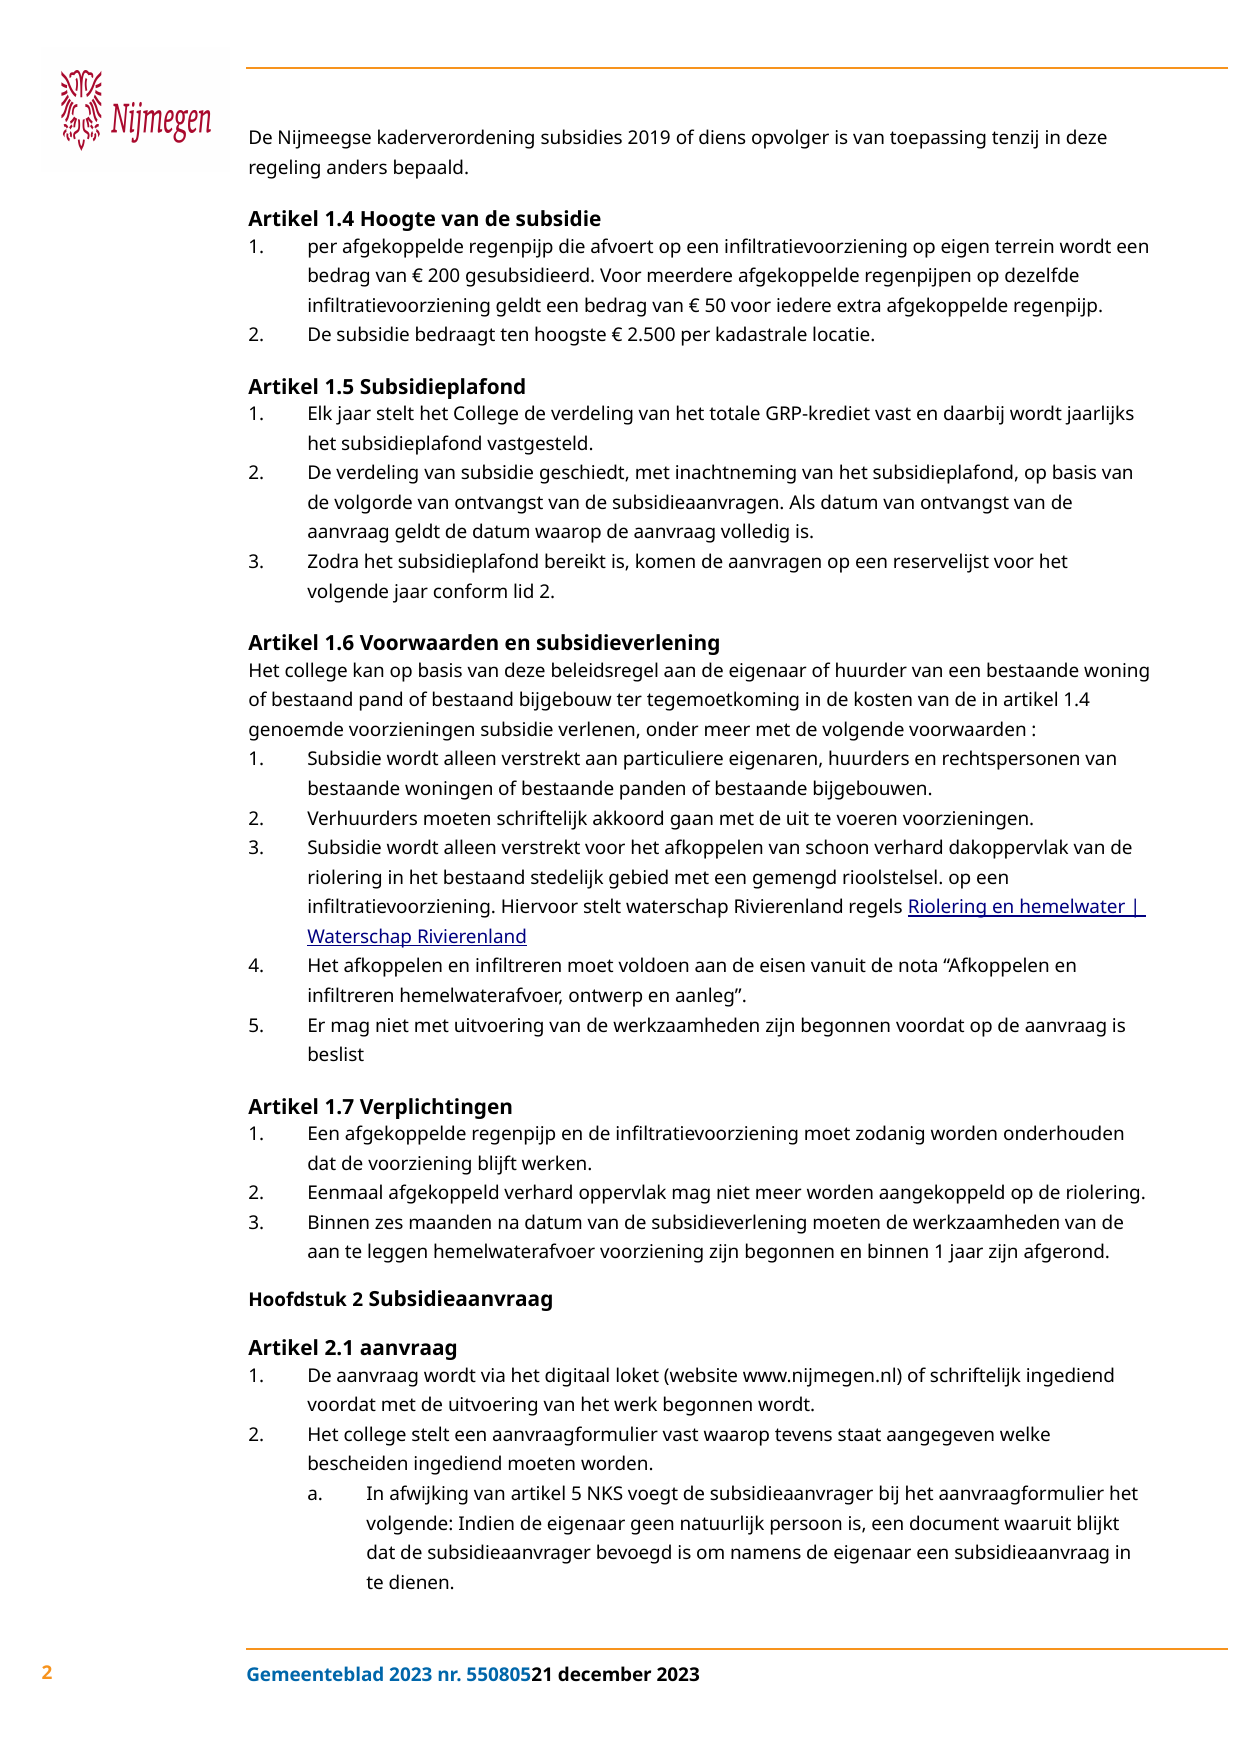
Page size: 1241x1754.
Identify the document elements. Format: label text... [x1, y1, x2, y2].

text Artikel 1.7 Verplichtingen [248, 1092, 1152, 1120]
list Verhuurders moeten schriftelijk akkoord gaan met de uit te voeren voorzieningen. [248, 805, 1152, 830]
list De aanvraag wordt via het digitaal loket (website www.nijmegen.nl) of schriftelijk ingediend voordat met de uitvoering van het werk begonnen wordt. [248, 1362, 1152, 1417]
text Hoofdstuk 2 Subsidieaanvraag [248, 1284, 1152, 1313]
list Een afgekoppelde regenpijp en de infiltratievoorziening moet zodanig worden onderhouden dat de voorziening blijft werken. [248, 1120, 1152, 1176]
text Artikel 1.6 Voorwaarden en subsidieverlening [248, 628, 1152, 657]
list Subsidie wordt alleen verstrekt aan particuliere eigenaren, huurders en rechtspersonen van bestaande woningen of bestaande panden of bestaande bijgebouwen. [248, 746, 1152, 801]
list De verdeling van subsidie geschiedt, met inachtneming van het subsidieplafond, op basis van de volgorde van ontvangst van de subsidieaanvragen. Als datum van ontvangst van de aanvraag geldt de datum waarop de aanvraag volledig is. [248, 459, 1152, 544]
text Artikel 2.1 aanvraag [248, 1333, 1152, 1362]
text Artikel 1.4 Hoogte van de subsidie [248, 204, 1152, 233]
list In afwijking van artikel 5 NKS voegt de subsidieaanvrager bij het aanvraagformulier het volgende: Indien de eigenaar geen natuurlijk persoon is, een document waaruit blijkt dat de subsidieaanvrager bevoegd is om namens de eigenaar een subsidieaanvraag in te dienen. [307, 1480, 1152, 1595]
text Het college kan op basis van deze beleidsregel aan de eigenaar of huurder van een bestaande woning of bestaand pand of bestaand bijgebouw ter tegemoetkoming in de kosten van de in artikel 1.4 genoemde voorzieningen subsidie verlenen, onder meer met de volgende voorwaarden : [248, 657, 1152, 742]
list De subsidie bedraagt ten hoogste € 2.500 per kadastrale locatie. [248, 322, 1152, 347]
list Het college stelt een aanvraagformulier vast waarop tevens staat aangegeven welke bescheiden ingediend moeten worden. [248, 1421, 1152, 1476]
text De Nijmeegse kaderverordening subsidies 2019 of diens opvolger is van toepassing tenzij in deze regeling anders bepaald. [248, 124, 1152, 180]
list Elk jaar stelt het College de verdeling van het totale GRP-krediet vast en daarbij wordt jaarlijks het subsidieplafond vastgesteld. [248, 400, 1152, 456]
picture [41, 47, 231, 172]
list Binnen zes maanden na datum van de subsidieverlening moeten de werkzaamheden van de aan te leggen hemelwaterafvoer voorziening zijn begonnen en binnen 1 jaar zijn afgerond. [248, 1209, 1152, 1264]
list Eenmaal afgekoppeld verhard oppervlak mag niet meer worden aangekoppeld op de riolering. [248, 1179, 1152, 1205]
list Subsidie wordt alleen verstrekt voor het afkoppelen van schoon verhard dakoppervlak van de riolering in het bestaand stedelijk gebied met een gemengd rioolstelsel. op een infiltratievoorziening. Hiervoor stelt waterschap Rivierenland regels Riolering en hemelwater | Waterschap Rivierenland [248, 834, 1152, 949]
list Er mag niet met uitvoering van de werkzaamheden zijn begonnen voordat op de aanvraag is beslist [248, 1012, 1152, 1067]
list Het afkoppelen en infiltreren moet voldoen aan de eisen vanuit de nota “Afkoppelen en infiltreren hemelwaterafvoer, ontwerp en aanleg”. [248, 953, 1152, 1008]
text Artikel 1.5 Subsidieplafond [248, 372, 1152, 400]
list per afgekoppelde regenpijp die afvoert op een infiltratievoorziening op eigen terrein wordt een bedrag van € 200 gesubsidieerd. Voor meerdere afgekoppelde regenpijpen op dezelfde infiltratievoorziening geldt een bedrag van € 50 voor iedere extra afgekoppelde regenpijp. [248, 233, 1152, 318]
list Zodra het subsidieplafond bereikt is, komen de aanvragen op een reservelijst voor het volgende jaar conform lid 2. [248, 548, 1152, 604]
